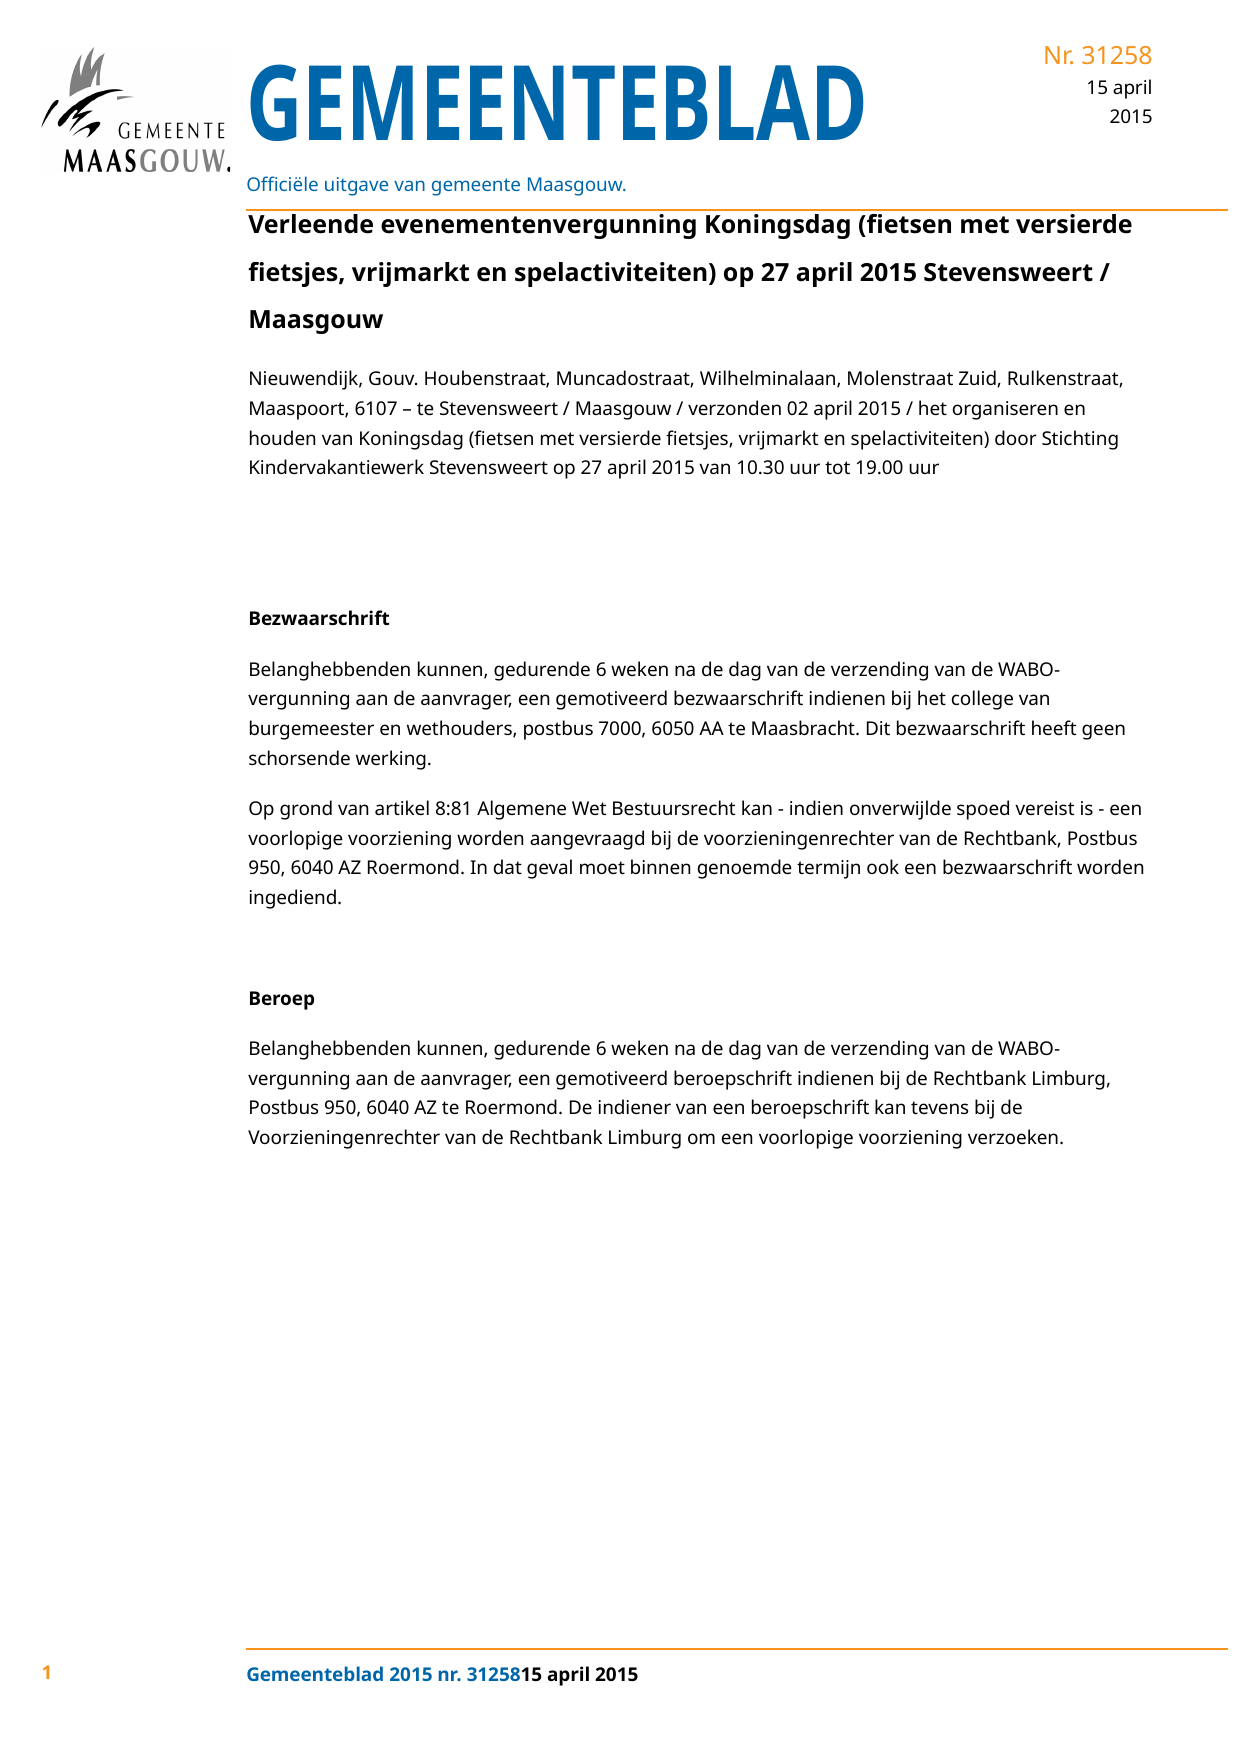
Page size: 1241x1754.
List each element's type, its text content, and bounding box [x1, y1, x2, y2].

text Op grond van artikel 8:81 Algemene Wet Bestuursrecht kan - indien onverwijlde spoed vereist is - een voorlopige voorziening worden aangevraagd bij de voorzieningenrechter van de Rechtbank, Postbus 950, 6040 AZ Roermond. In dat geval moet binnen genoemde termijn ook een bezwaarschrift worden ingediend. [248, 795, 1152, 909]
picture [41, 47, 231, 172]
text Verleende evenementenvergunning Koningsdag (fietsen met versierde fietsjes, vrijmarkt en spelactiviteiten) op 27 april 2015 Stevensweert / Maasgouw [248, 211, 1152, 336]
text Bezwaarschrift [248, 606, 1152, 631]
text Nieuwendijk, Gouv. Houbenstraat, Muncadostraat, Wilhelminalaan, Molenstraat Zuid, Rulkenstraat, Maaspoort, 6107 – te Stevensweert / Maasgouw / verzonden 02 april 2015 / het organiseren en houden van Koningsdag (fietsen met versierde fietsjes, vrijmarkt en spelactiviteiten) door Stichting Kindervakantiewerk Stevensweert op 27 april 2015 van 10.30 uur tot 19.00 uur [248, 366, 1152, 480]
text Belanghebbenden kunnen, gedurende 6 weken na de dag van de verzending van de WABO-vergunning aan de aanvrager, een gemotiveerd beroepschrift indienen bij de Rechtbank Limburg, Postbus 950, 6040 AZ te Roermond. De indiener van een beroepschrift kan tevens bij de Voorzieningenrechter van de Rechtbank Limburg om een voorlopige voorziening verzoeken. [248, 1035, 1152, 1149]
text Belanghebbenden kunnen, gedurende 6 weken na de dag van de verzending van de WABO-vergunning aan de aanvrager, een gemotiveerd bezwaarschrift indienen bij het college van burgemeester en wethouders, postbus 7000, 6050 AA te Maasbracht. Dit bezwaarschrift heeft geen schorsende werking. [248, 656, 1152, 770]
text Beroep [248, 985, 1152, 1010]
